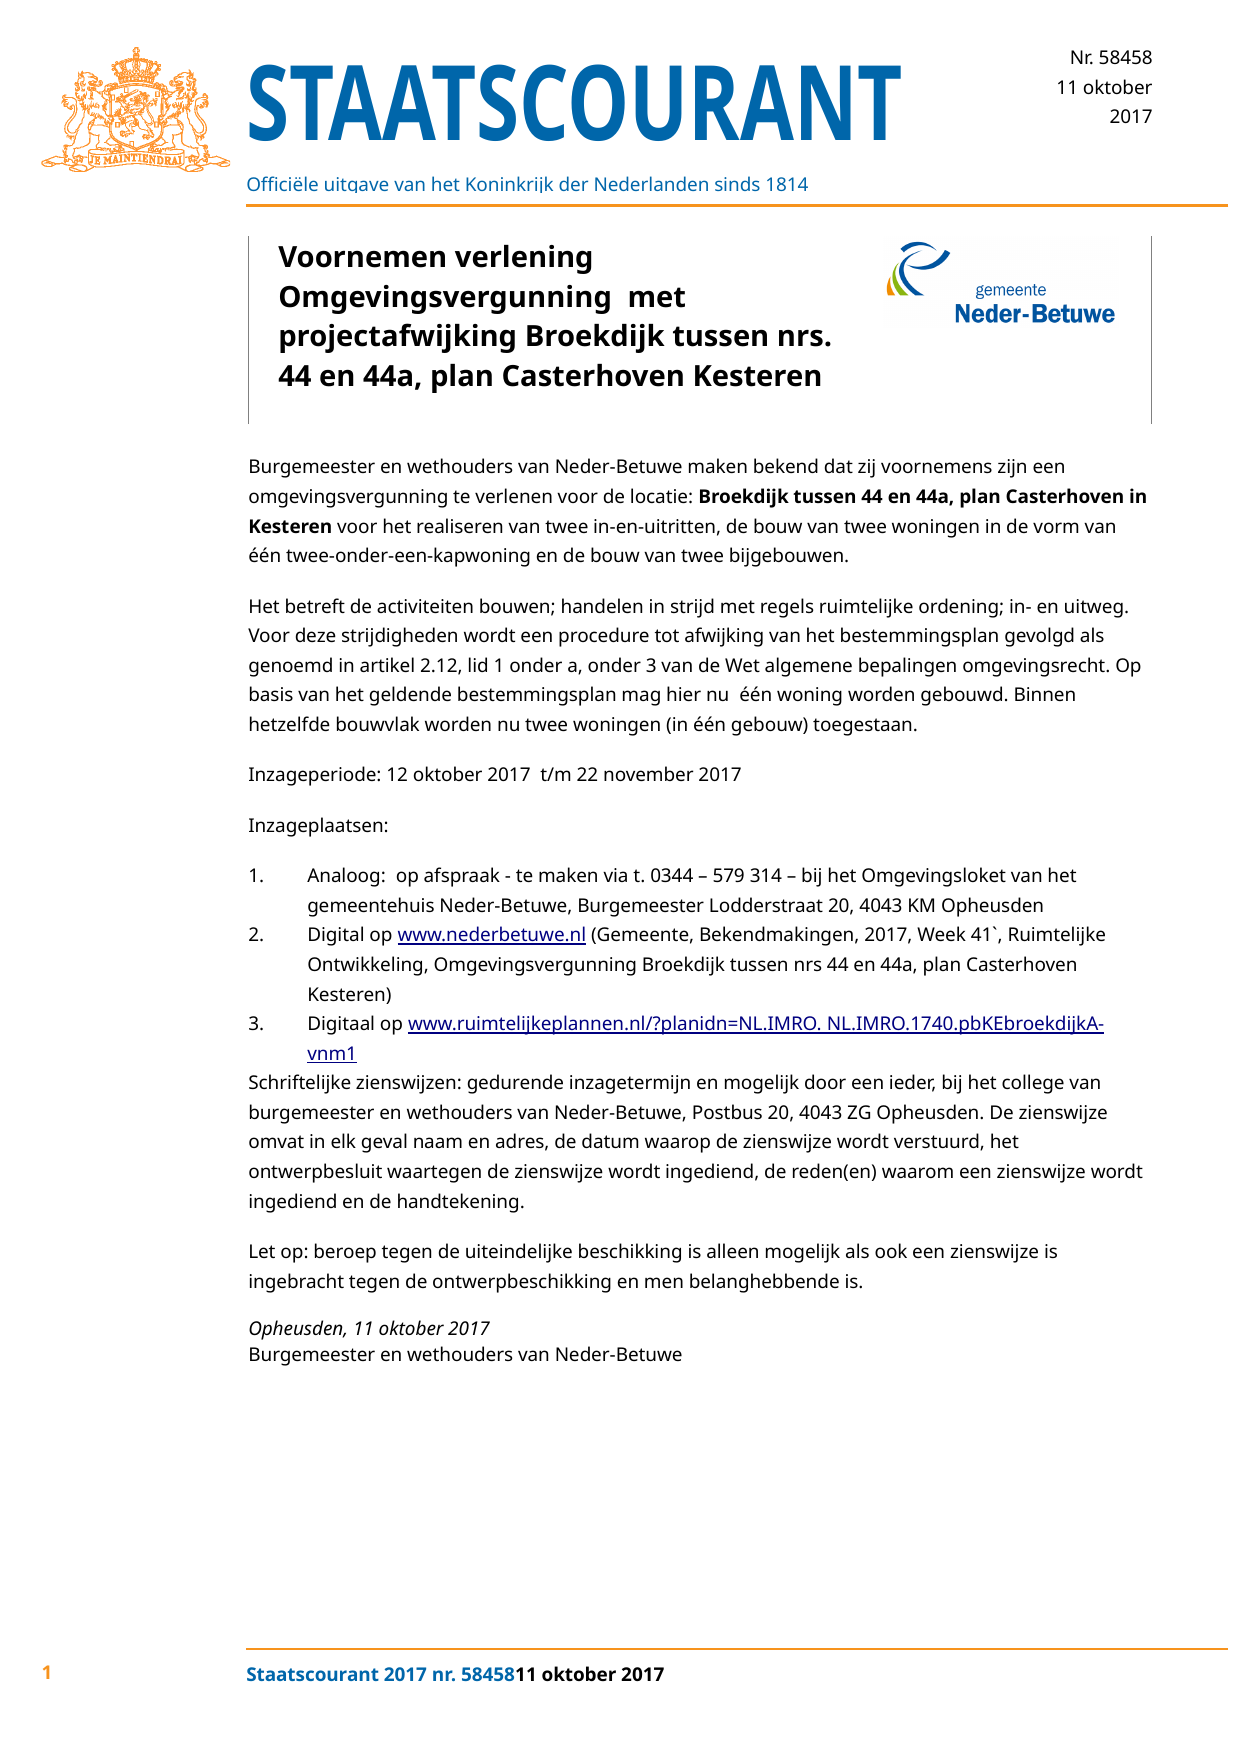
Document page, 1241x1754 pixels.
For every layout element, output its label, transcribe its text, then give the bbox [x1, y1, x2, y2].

text Inzageplaatsen: [248, 812, 1152, 838]
list Digitaal op www.ruimtelijkeplannen.nl/?planidn=NL.IMRO. NL.IMRO.1740.pbKEbroekdijkA-vnm1 [248, 1010, 1152, 1066]
table_header [850, 236, 1151, 424]
text Schriftelijke zienswijzen: gedurende inzagetermijn en mogelijk door een ieder, bij het college van burgemeester en wethouders van Neder-Betuwe, Postbus 20, 4043 ZG Opheusden. De zienswijze omvat in elk geval naam en adres, de datum waarop de zienswijze wordt verstuurd, het ontwerpbesluit waartegen de zienswijze wordt ingediend, de reden(en) waarom een zienswijze wordt ingediend en de handtekening. [248, 1069, 1152, 1213]
text Let op: beroep tegen de uiteindelijke beschikking is alleen mogelijk als ook een zienswijze is ingebracht tegen de ontwerpbeschikking en men belanghebbende is. [248, 1238, 1152, 1293]
list Analoog: op afspraak - te maken via t. 0344 – 579 314 – bij het Omgevingsloket van het gemeentehuis Neder-Betuwe, Burgemeester Lodderstraat 20, 4043 KM Opheusden [248, 862, 1152, 918]
text Burgemeester en wethouders van Neder-Betuwe [248, 1341, 1152, 1367]
text Burgemeester en wethouders van Neder-Betuwe maken bekend dat zij voornemens zijn een omgevingsvergunning te verlenen voor de locatie: Broekdijk tussen 44 en 44a, plan Casterhoven in Kesteren voor het realiseren van twee in-en-uitritten, de bouw van twee woningen in de vorm van één twee-onder-een-kapwoning en de bouw van twee bijgebouwen. [248, 454, 1152, 568]
list Digital op www.nederbetuwe.nl (Gemeente, Bekendmakingen, 2017, Week 41`, Ruimtelijke Ontwikkeling, Omgevingsvergunning Broekdijk tussen nrs 44 en 44a, plan Casterhoven Kesteren) [248, 922, 1152, 1006]
picture [41, 47, 231, 172]
text Het betreft de activiteiten bouwen; handelen in strijd met regels ruimtelijke ordening; in- en uitweg. Voor deze strijdigheden wordt een procedure tot afwijking van het bestemmingsplan gevolgd als genoemd in artikel 2.12, lid 1 onder a, onder 3 van de Wet algemene bepalingen omgevingsrecht. Op basis van het geldende bestemmingsplan mag hier nu één woning worden gebouwd. Binnen hetzelfde bouwvlak worden nu twee woningen (in één gebouw) toegestaan. [248, 593, 1152, 737]
text Opheusden, 11 oktober 2017 [248, 1316, 1152, 1341]
text Inzageperiode: 12 oktober 2017 t/m 22 november 2017 [248, 762, 1152, 787]
table_header Voornemen verlening Omgevingsvergunning met projectafwijking Broekdijk tussen nrs. 44 en 44a, plan Casterhoven Kesteren [249, 236, 850, 424]
picture [882, 236, 1119, 328]
